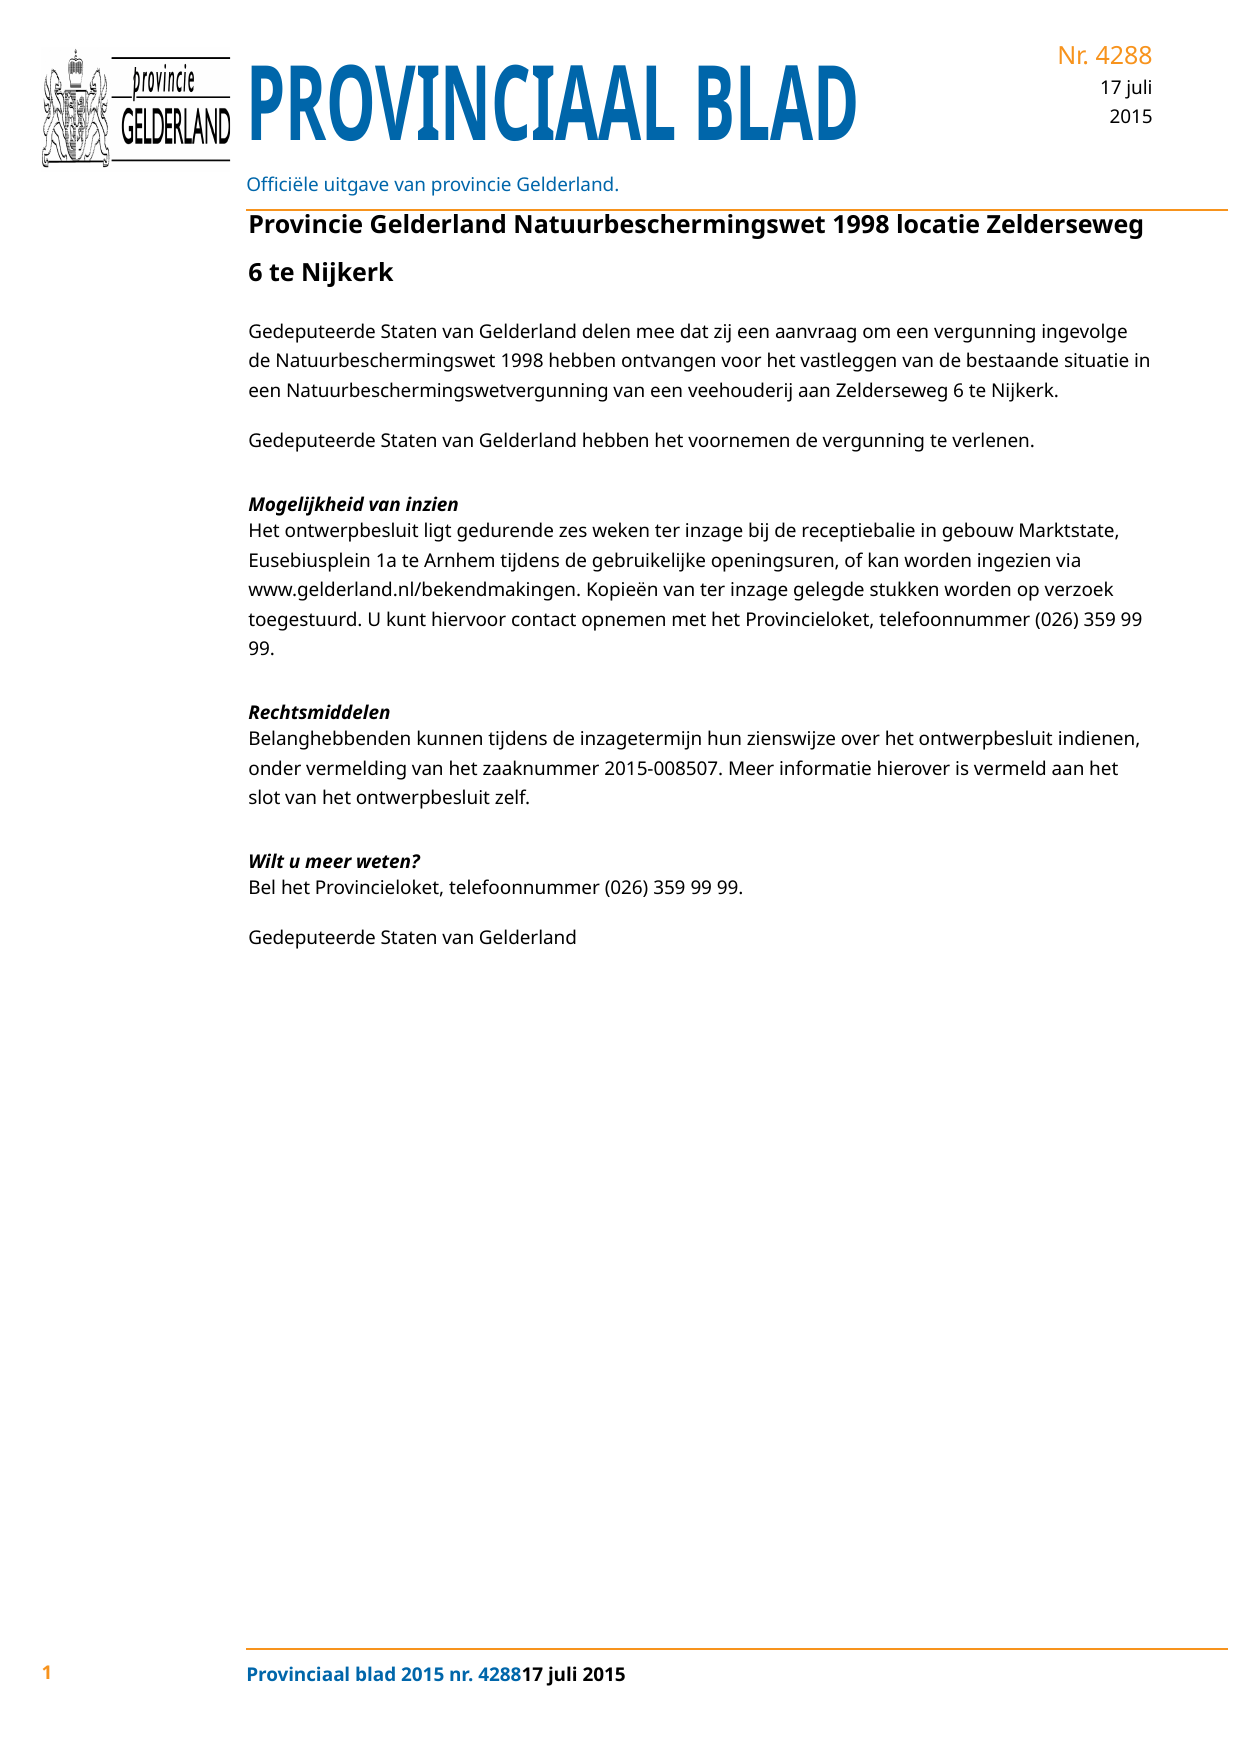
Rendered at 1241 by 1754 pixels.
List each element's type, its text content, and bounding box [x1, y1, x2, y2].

text Mogelijkheid van inzien [248, 491, 1152, 517]
text Provincie Gelderland Natuurbeschermingswet 1998 locatie Zelderseweg 6 te Nijkerk [248, 211, 1152, 288]
text Gedeputeerde Staten van Gelderland delen mee dat zij een aanvraag om een vergunning ingevolge de Natuurbeschermingswet 1998 hebben ontvangen voor het vastleggen van de bestaande situatie in een Natuurbeschermingswetvergunning van een veehouderij aan Zelderseweg 6 te Nijkerk. [248, 318, 1152, 403]
text Gedeputeerde Staten van Gelderland [248, 924, 1152, 950]
picture [41, 47, 231, 172]
text Het ontwerpbesluit ligt gedurende zes weken ter inzage bij de receptiebalie in gebouw Marktstate, Eusebiusplein 1a te Arnhem tijdens de gebruikelijke openingsuren, of kan worden ingezien via www.gelderland.nl/bekendmakingen. Kopieën van ter inzage gelegde stukken worden op verzoek toegestuurd. U kunt hiervoor contact opnemen met het Provincieloket, telefoonnummer (026) 359 99 99. [248, 517, 1152, 661]
text Bel het Provincieloket, telefoonnummer (026) 359 99 99. [248, 874, 1152, 900]
text Wilt u meer weten? [248, 848, 1152, 874]
text Belanghebbenden kunnen tijdens de inzagetermijn hun zienswijze over het ontwerpbesluit indienen, onder vermelding van het zaaknummer 2015-008507. Meer informatie hierover is vermeld aan het slot van het ontwerpbesluit zelf. [248, 725, 1152, 810]
text Gedeputeerde Staten van Gelderland hebben het voornemen de vergunning te verlenen. [248, 427, 1152, 453]
text Rechtsmiddelen [248, 699, 1152, 725]
